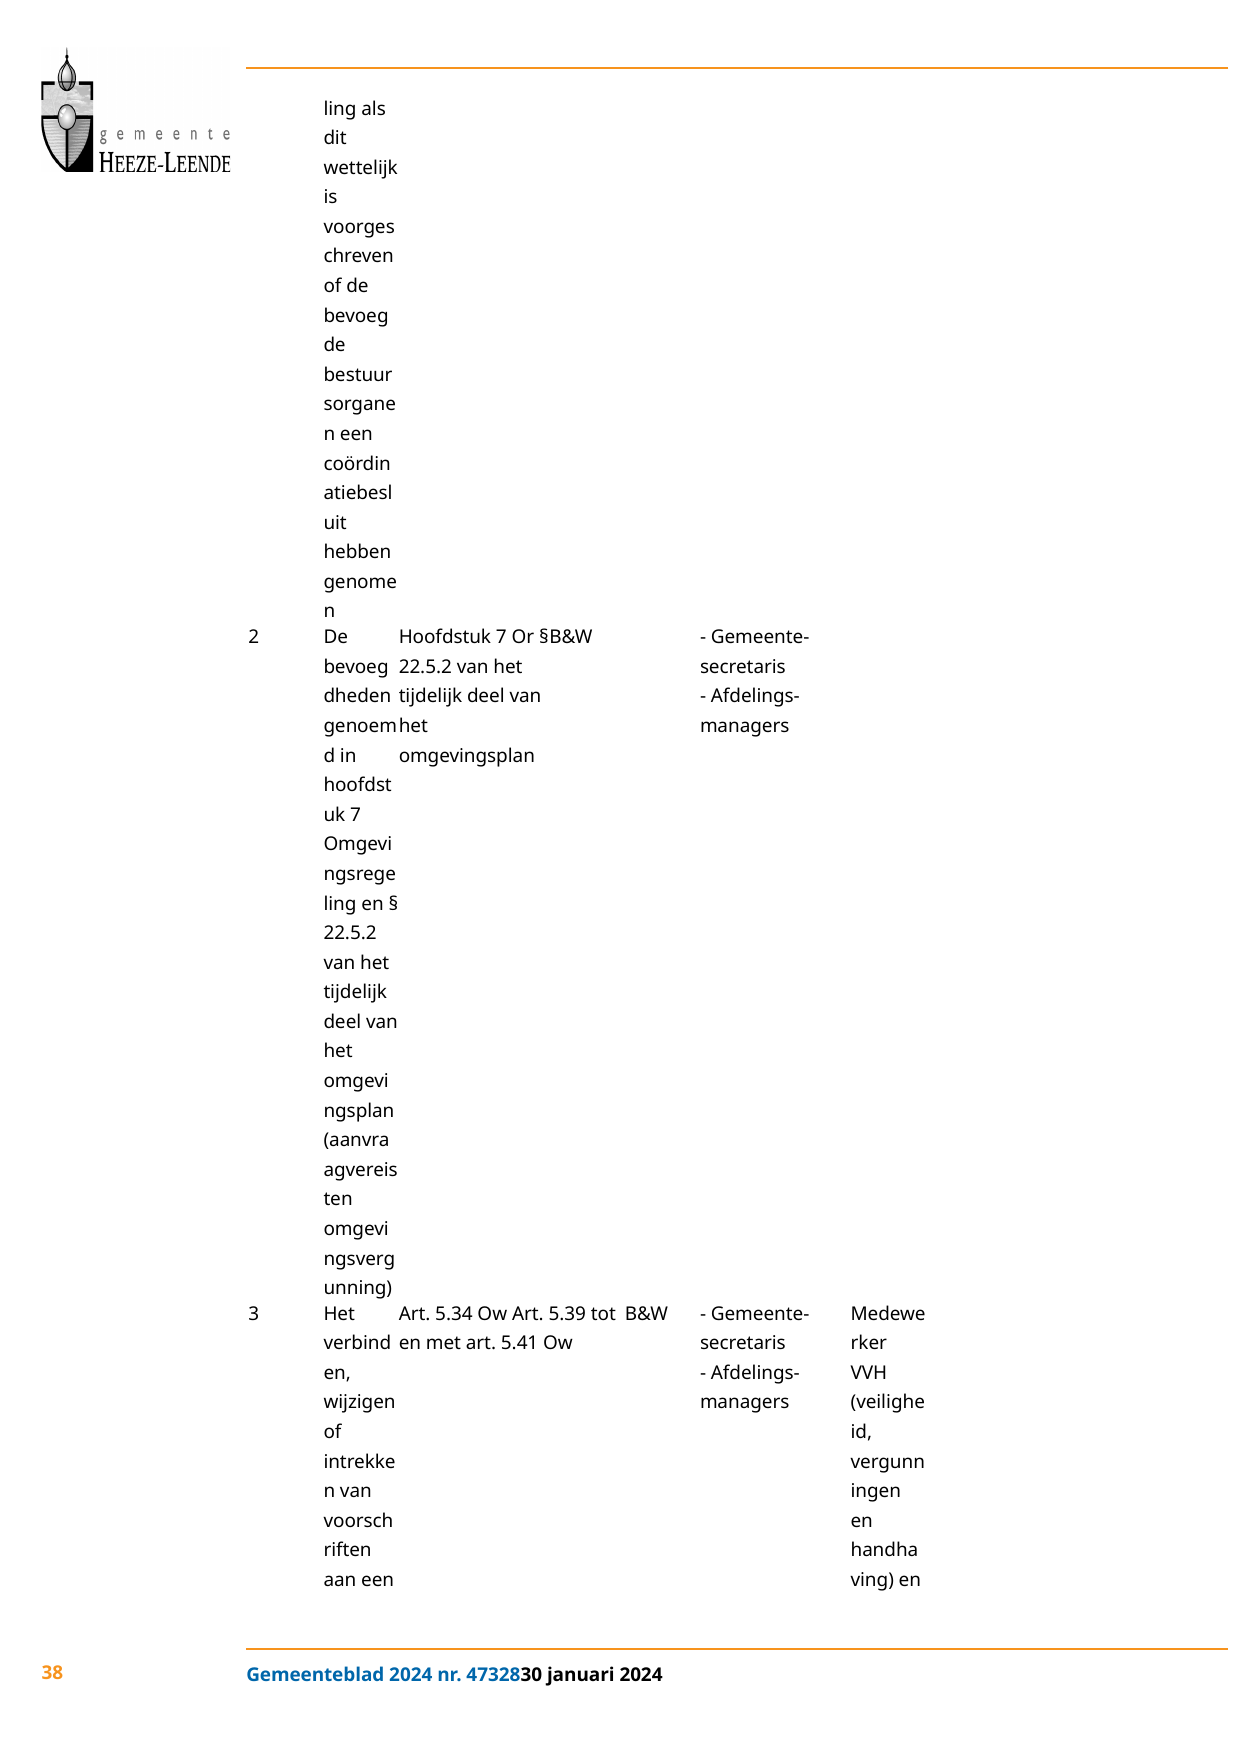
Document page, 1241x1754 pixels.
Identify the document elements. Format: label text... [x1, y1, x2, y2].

table_cell 2 [248, 624, 323, 1300]
table_cell Medewerker VVH (veiligheid, vergunningen en handhaving) en [850, 1300, 926, 1592]
table_cell De bevoegdheden genoemd in hoofdstuk 7 Omgevingsregeling en § 22.5.2 van het tijdelijk deel van het omgevingsplan (aanvraagvereisten omgevingsvergunning) [323, 624, 398, 1300]
table_cell [399, 95, 549, 623]
table_cell [1076, 1300, 1152, 1592]
table_cell - Gemeente-secretaris - Afdelings-managers [700, 624, 850, 1300]
picture [41, 47, 231, 172]
table_cell [549, 95, 700, 623]
table_cell - Gemeente-secretaris - Afdelings-managers [700, 1300, 850, 1592]
table_cell [248, 95, 323, 623]
table_cell [926, 1300, 1076, 1592]
table_cell [850, 624, 926, 1300]
table_cell B&W [549, 624, 700, 1300]
table_cell [926, 624, 1152, 1300]
table_cell 3 [248, 1300, 323, 1592]
table_cell ling als dit wettelijk is voorgeschreven of de bevoegde bestuursorganen een coördinatiebesluit hebben genomen [323, 95, 398, 623]
table_cell Art. 5.34 Ow Art. 5.39 tot en met art. 5.41 Ow [399, 1300, 624, 1592]
table_cell Hoofdstuk 7 Or § 22.5.2 van het tijdelijk deel van het omgevingsplan [399, 624, 549, 1300]
table_cell [850, 95, 926, 623]
table_cell Het verbinden, wijzigen of intrekken van voorschriften aan een [323, 1300, 398, 1592]
table_cell B&W [625, 1300, 700, 1592]
table_cell [700, 95, 850, 623]
table_cell [926, 95, 1152, 623]
